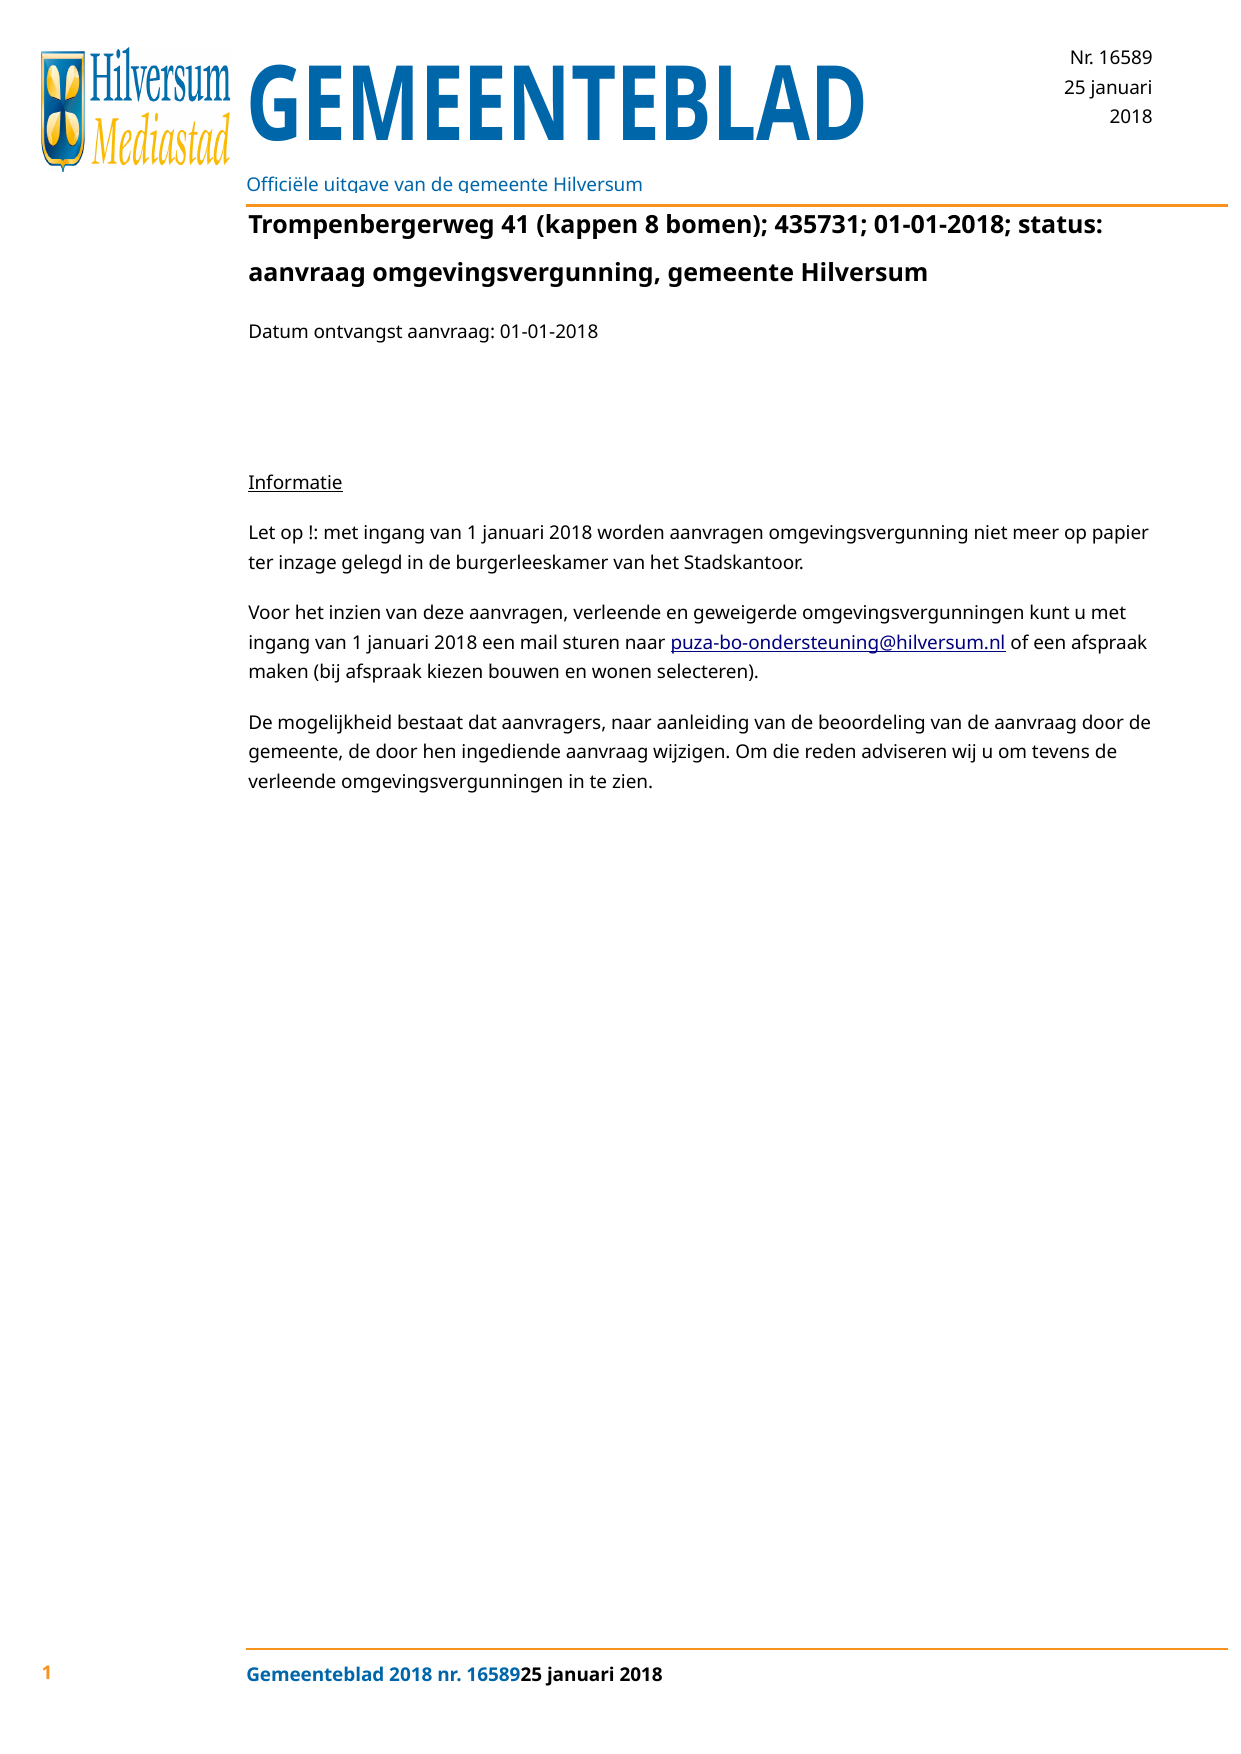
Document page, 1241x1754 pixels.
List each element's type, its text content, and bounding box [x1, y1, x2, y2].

text Trompenbergerweg 41 (kappen 8 bomen); 435731; 01-01-2018; status: aanvraag omgevingsvergunning, gemeente Hilversum [248, 207, 1152, 288]
text De mogelijkheid bestaat dat aanvragers, naar aanleiding van de beoordeling van de aanvraag door de gemeente, de door hen ingediende aanvraag wijzigen. Om die reden adviseren wij u om tevens de verleende omgevingsvergunningen in te zien. [248, 709, 1152, 794]
text Voor het inzien van deze aanvragen, verleende en geweigerde omgevingsvergunningen kunt u met ingang van 1 januari 2018 een mail sturen naar puza-bo-ondersteuning@hilversum.nl of een afspraak maken (bij afspraak kiezen bouwen en wonen selecteren). [248, 599, 1152, 684]
text Informatie [248, 469, 1152, 495]
text Datum ontvangst aanvraag: 01-01-2018 [248, 318, 1152, 344]
text Let op !: met ingang van 1 januari 2018 worden aanvragen omgevingsvergunning niet meer op papier ter inzage gelegd in de burgerleeskamer van het Stadskantoor. [248, 519, 1152, 575]
picture [41, 47, 231, 172]
